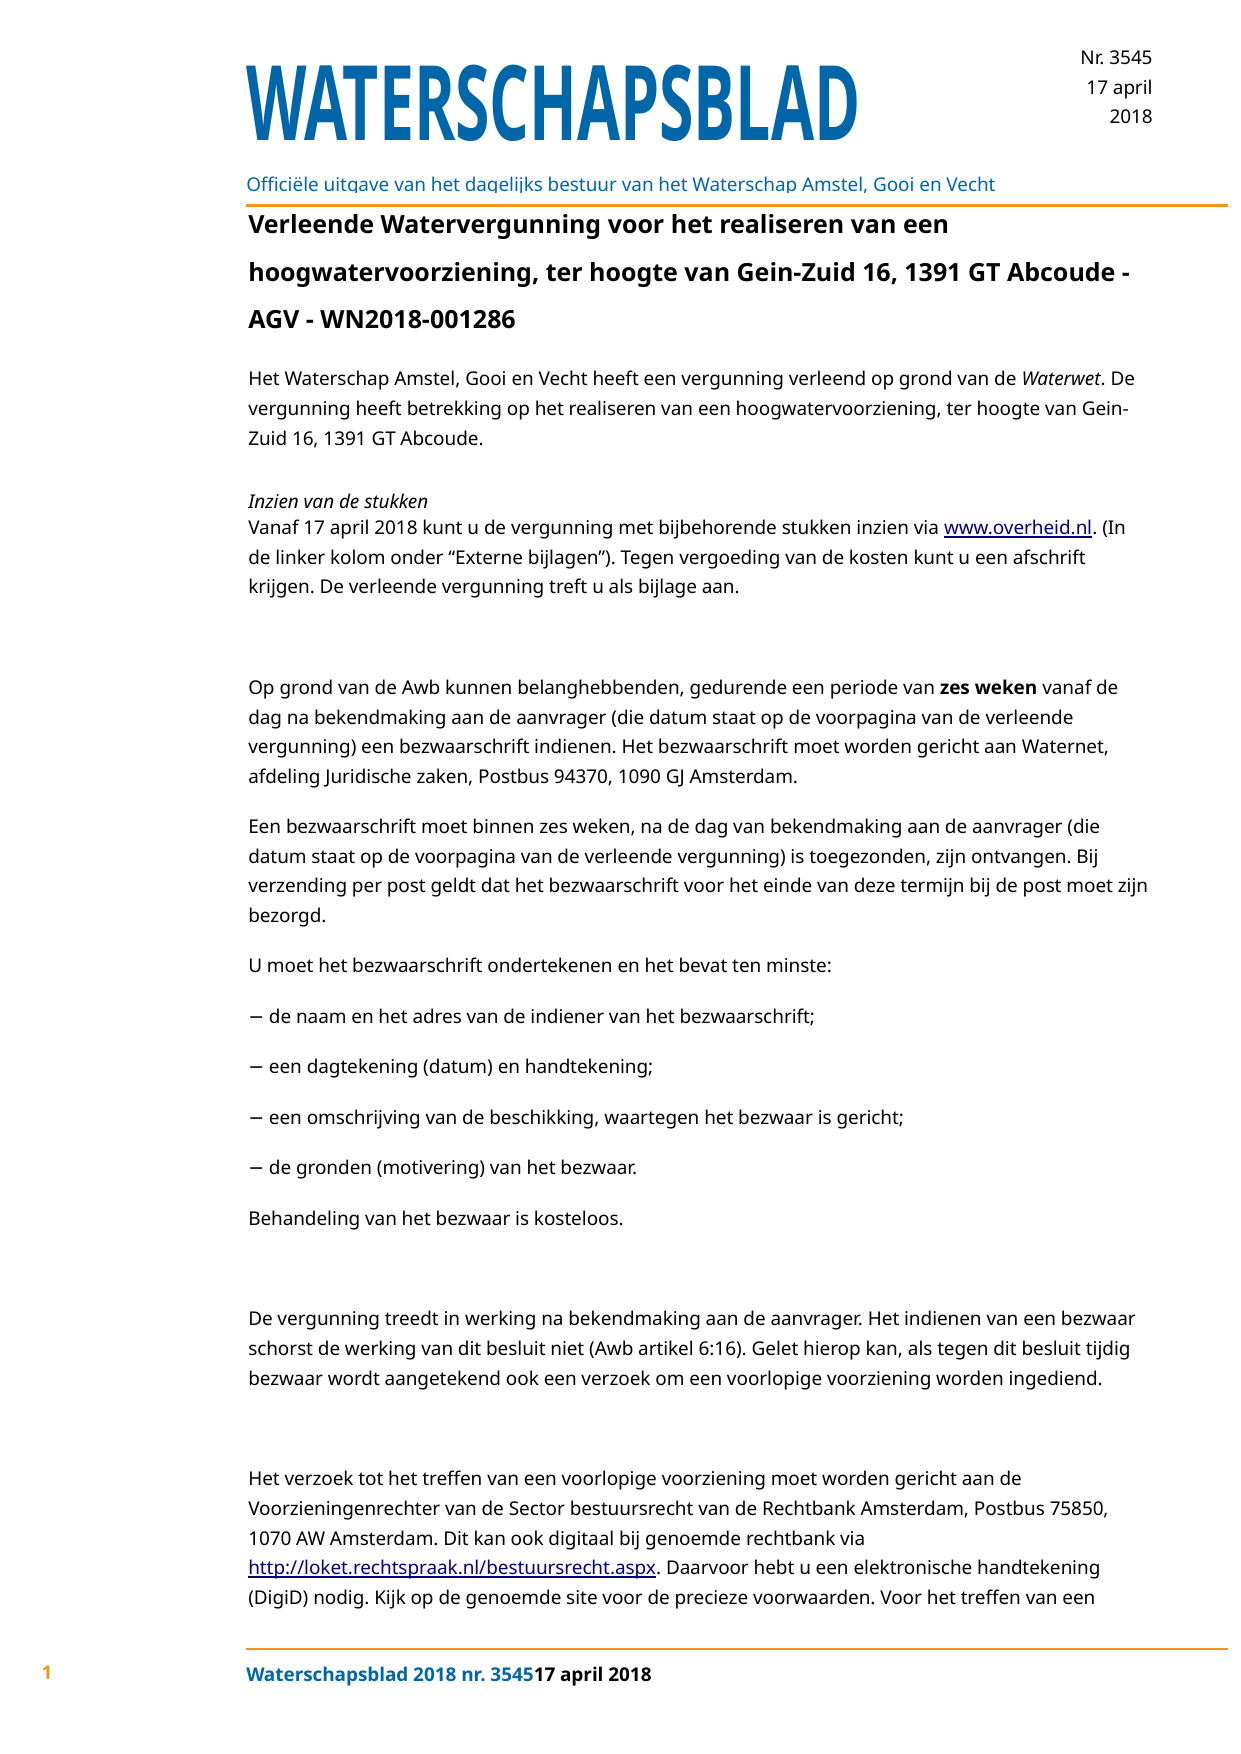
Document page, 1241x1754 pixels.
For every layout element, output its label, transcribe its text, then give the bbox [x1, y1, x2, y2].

text − een omschrijving van de beschikking, waartegen het bezwaar is gericht; [248, 1104, 1152, 1130]
text Het Waterschap Amstel, Gooi en Vecht heeft een vergunning verleend op grond van de Waterwet. De vergunning heeft betrekking op het realiseren van een hoogwatervoorziening, ter hoogte van Gein-Zuid 16, 1391 GT Abcoude. [248, 366, 1152, 450]
text Op grond van de Awb kunnen belanghebbenden, gedurende een periode van zes weken vanaf de dag na bekendmaking aan de aanvrager (die datum staat op de voorpagina van de verleende vergunning) een bezwaarschrift indienen. Het bezwaarschrift moet worden gericht aan Waternet, afdeling Juridische zaken, Postbus 94370, 1090 GJ Amsterdam. [248, 674, 1152, 789]
text − de naam en het adres van de indiener van het bezwaarschrift; [248, 1003, 1152, 1029]
text Een bezwaarschrift moet binnen zes weken, na de dag van bekendmaking aan de aanvrager (die datum staat op de voorpagina van de verleende vergunning) is toegezonden, zijn ontvangen. Bij verzending per post geldt dat het bezwaarschrift voor het einde van deze termijn bij de post moet zijn bezorgd. [248, 813, 1152, 928]
text − de gronden (motivering) van het bezwaar. [248, 1154, 1152, 1180]
picture [41, 47, 231, 172]
text U moet het bezwaarschrift ondertekenen en het bevat ten minste: [248, 953, 1152, 978]
text De vergunning treedt in werking na bekendmaking aan de aanvrager. Het indienen van een bezwaar schorst de werking van dit besluit niet (Awb artikel 6:16). Gelet hierop kan, als tegen dit besluit tijdig bezwaar wordt aangetekend ook een verzoek om een voorlopige voorziening worden ingediend. [248, 1306, 1152, 1391]
text Behandeling van het bezwaar is kosteloos. [248, 1205, 1152, 1231]
text Inzien van de stukken [248, 489, 1152, 514]
text Verleende Watervergunning voor het realiseren van een hoogwatervoorziening, ter hoogte van Gein-Zuid 16, 1391 GT Abcoude - AGV - WN2018-001286 [248, 207, 1152, 336]
text Vanaf 17 april 2018 kunt u de vergunning met bijbehorende stukken inzien via www.overheid.nl. (In de linker kolom onder “Externe bijlagen”). Tegen vergoeding van de kosten kunt u een afschrift krijgen. De verleende vergunning treft u als bijlage aan. [248, 514, 1152, 599]
text − een dagtekening (datum) en handtekening; [248, 1053, 1152, 1079]
text Het verzoek tot het treffen van een voorlopige voorziening moet worden gericht aan de Voorzieningenrechter van de Sector bestuursrecht van de Rechtbank Amsterdam, Postbus 75850, 1070 AW Amsterdam. Dit kan ook digitaal bij genoemde rechtbank via http://loket.rechtspraak.nl/bestuursrecht.aspx. Daarvoor hebt u een elektronische handtekening (DigiD) nodig. Kijk op de genoemde site voor de precieze voorwaarden. Voor het treffen van een [248, 1466, 1152, 1610]
